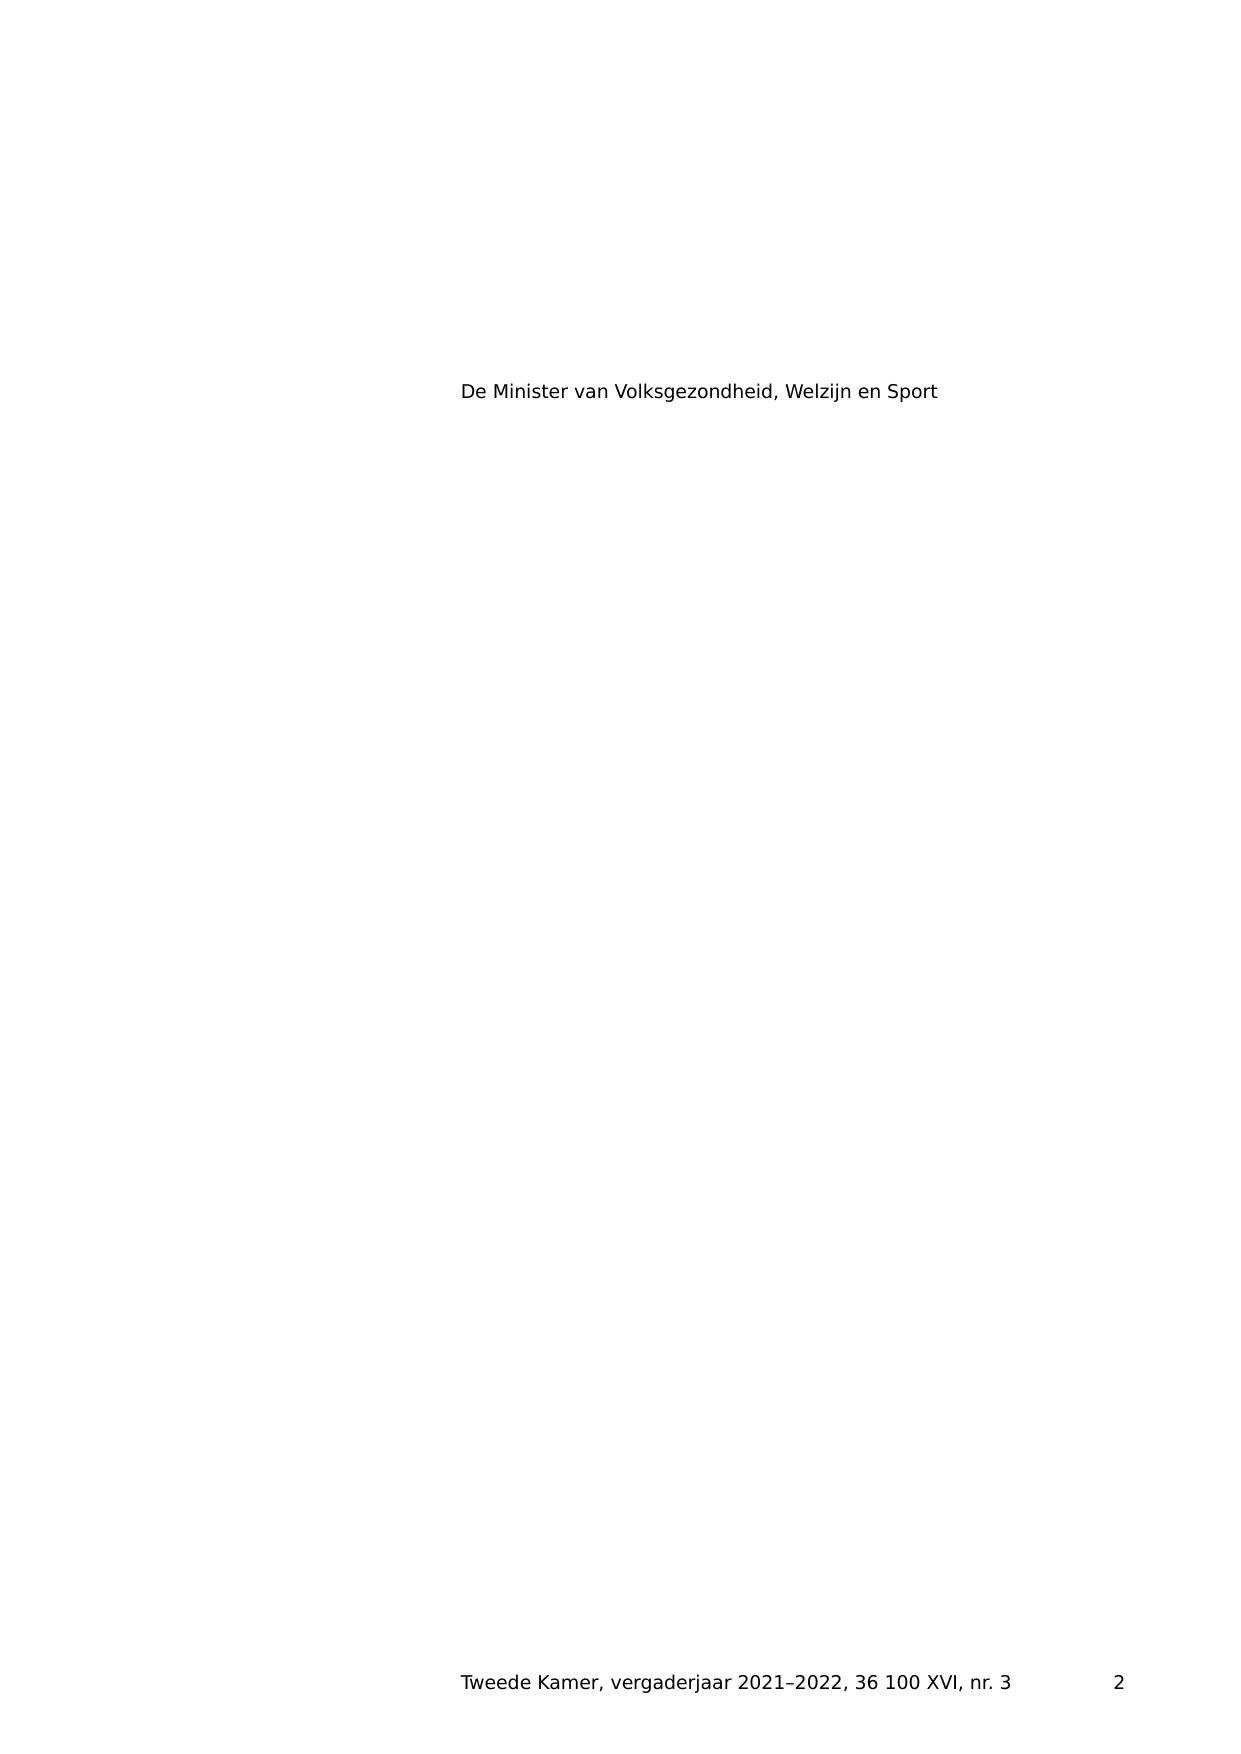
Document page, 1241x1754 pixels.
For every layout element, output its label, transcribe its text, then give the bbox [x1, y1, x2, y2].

text De Minister van Volksgezondheid, Welzijn en Sport [461, 381, 1125, 403]
